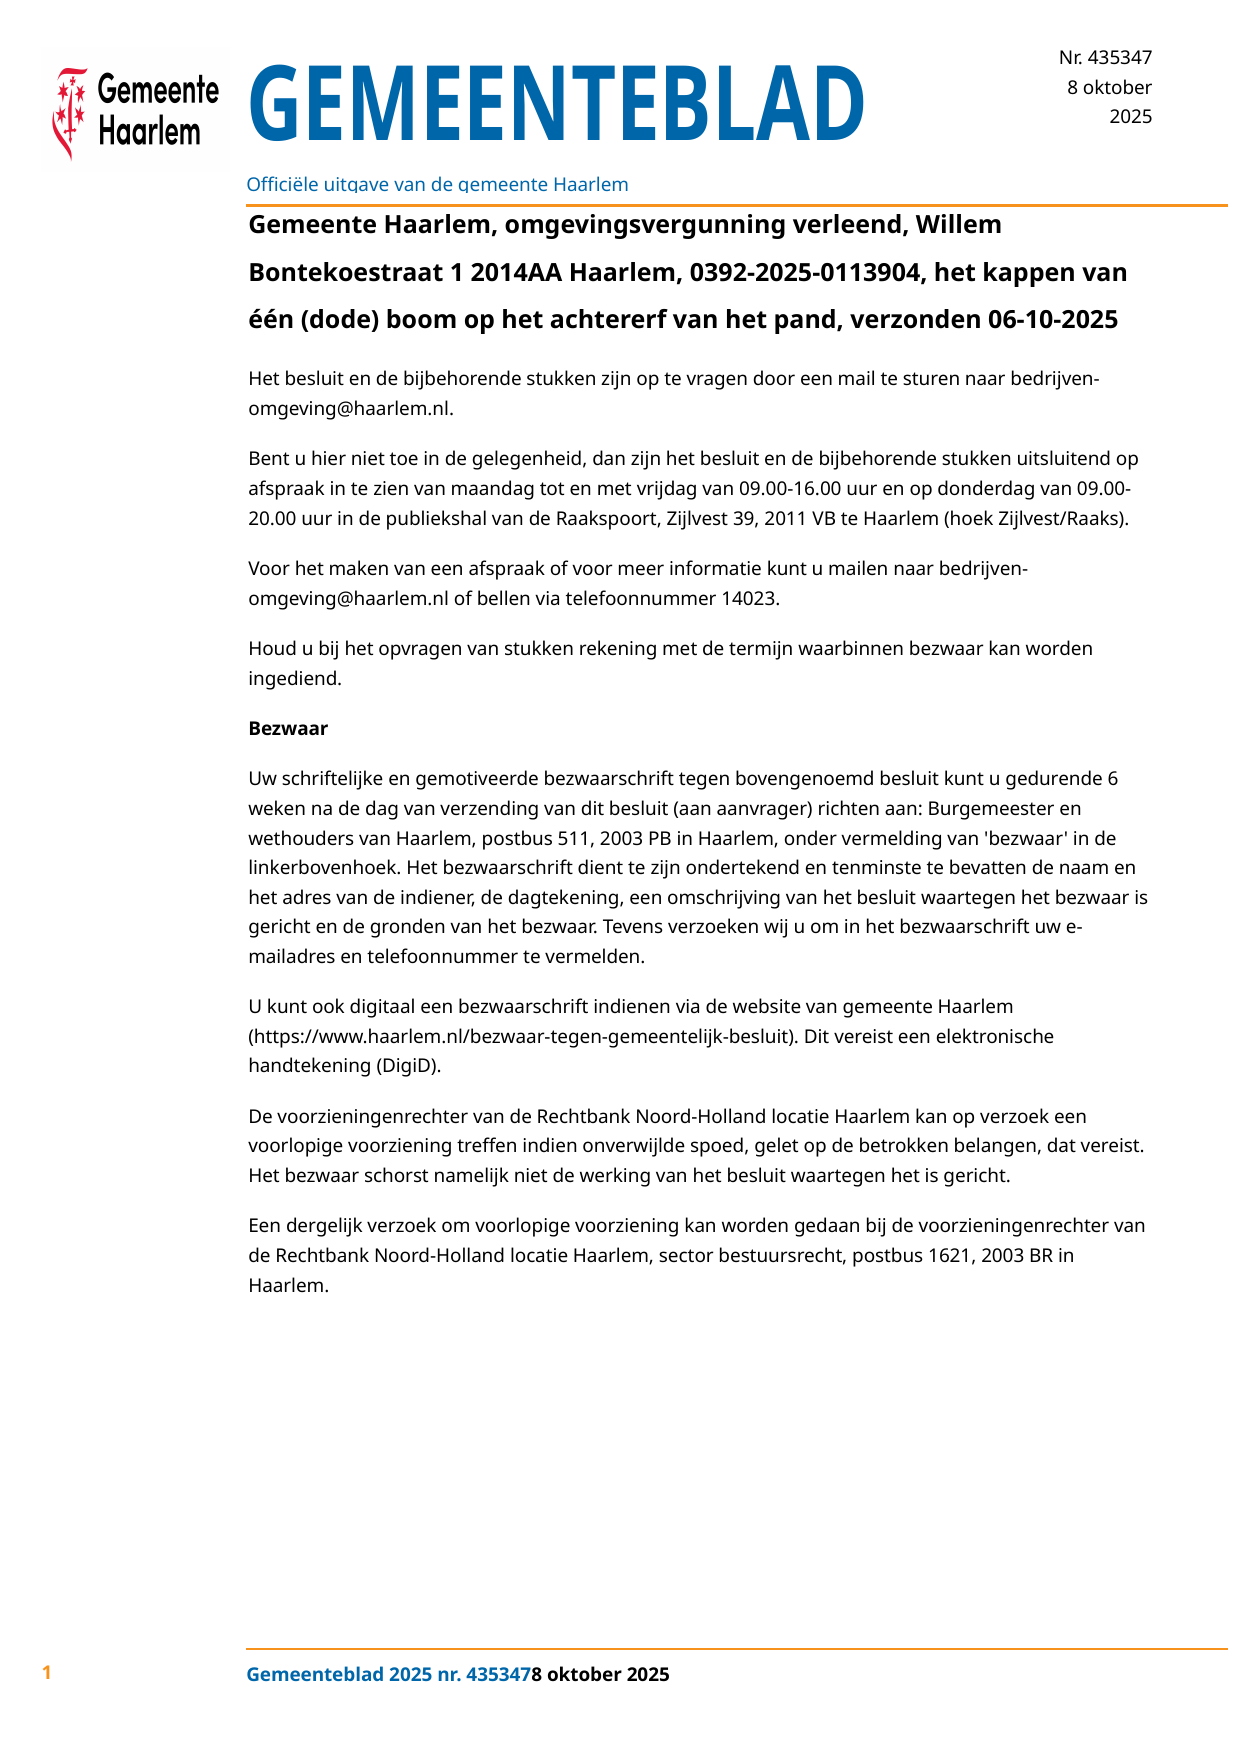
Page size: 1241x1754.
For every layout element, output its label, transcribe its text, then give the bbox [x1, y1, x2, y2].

text Uw schriftelijke en gemotiveerde bezwaarschrift tegen bovengenoemd besluit kunt u gedurende 6 weken na de dag van verzending van dit besluit (aan aanvrager) richten aan: Burgemeester en wethouders van Haarlem, postbus 511, 2003 PB in Haarlem, onder vermelding van 'bezwaar' in de linkerbovenhoek. Het bezwaarschrift dient te zijn ondertekend en tenminste te bevatten de naam en het adres van de indiener, de dagtekening, een omschrijving van het besluit waartegen het bezwaar is gericht en de gronden van het bezwaar. Tevens verzoeken wij u om in het bezwaarschrift uw e-mailadres en telefoonnummer te vermelden. [248, 766, 1152, 969]
text Voor het maken van een afspraak of voor meer informatie kunt u mailen naar bedrijven-omgeving@haarlem.nl of bellen via telefoonnummer 14023. [248, 555, 1152, 610]
text Bezwaar [248, 715, 1152, 741]
text Gemeente Haarlem, omgevingsvergunning verleend, Willem Bontekoestraat 1 2014AA Haarlem, 0392-2025-0113904, het kappen van één (dode) boom op het achtererf van het pand, verzonden 06-10-2025 [248, 207, 1152, 336]
text Een dergelijk verzoek om voorlopige voorziening kan worden gedaan bij de voorzieningenrechter van de Rechtbank Noord-Holland locatie Haarlem, sector bestuursrecht, postbus 1621, 2003 BR in Haarlem. [248, 1213, 1152, 1297]
text Het besluit en de bijbehorende stukken zijn op te vragen door een mail te sturen naar bedrijven-omgeving@haarlem.nl. [248, 366, 1152, 421]
text Bent u hier niet toe in de gelegenheid, dan zijn het besluit en de bijbehorende stukken uitsluitend op afspraak in te zien van maandag tot en met vrijdag van 09.00-16.00 uur en op donderdag van 09.00-20.00 uur in de publiekshal van de Raakspoort, Zijlvest 39, 2011 VB te Haarlem (hoek Zijlvest/Raaks). [248, 446, 1152, 530]
picture [41, 47, 231, 172]
text Houd u bij het opvragen van stukken rekening met de termijn waarbinnen bezwaar kan worden ingediend. [248, 635, 1152, 690]
text U kunt ook digitaal een bezwaarschrift indienen via de website van gemeente Haarlem (https://www.haarlem.nl/bezwaar-tegen-gemeentelijk-besluit). Dit vereist een elektronische handtekening (DigiD). [248, 993, 1152, 1078]
text De voorzieningenrechter van de Rechtbank Noord-Holland locatie Haarlem kan op verzoek een voorlopige voorziening treffen indien onverwijlde spoed, gelet op de betrokken belangen, dat vereist. Het bezwaar schorst namelijk niet de werking van het besluit waartegen het is gericht. [248, 1103, 1152, 1188]
